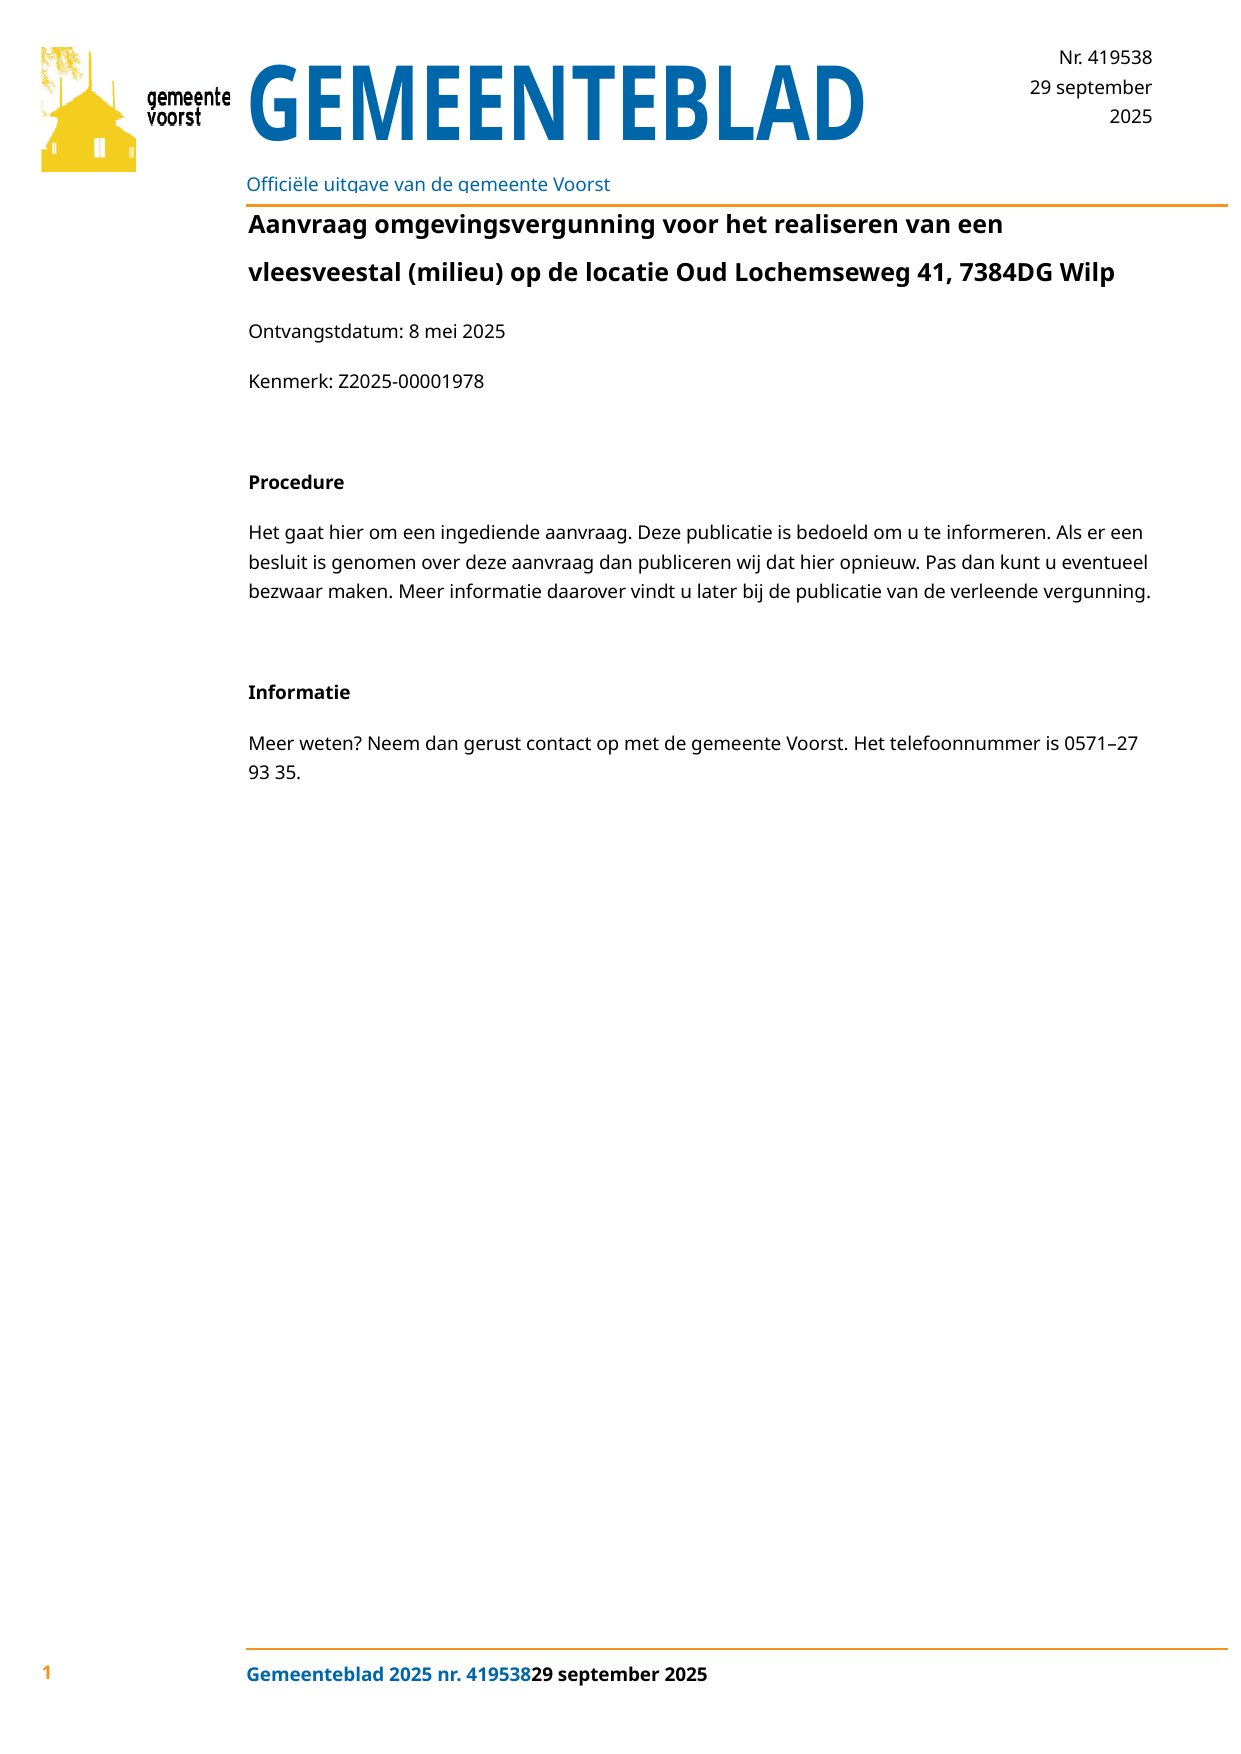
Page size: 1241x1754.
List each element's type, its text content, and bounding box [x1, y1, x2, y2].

text Procedure [248, 469, 1152, 495]
text Informatie [248, 679, 1152, 705]
text Aanvraag omgevingsvergunning voor het realiseren van een vleesveestal (milieu) op de locatie Oud Lochemseweg 41, 7384DG Wilp [248, 207, 1152, 288]
text Meer weten? Neem dan gerust contact op met de gemeente Voorst. Het telefoonnummer is 0571–27 93 35. [248, 730, 1152, 785]
text Het gaat hier om een ingediende aanvraag. Deze publicatie is bedoeld om u te informeren. Als er een besluit is genomen over deze aanvraag dan publiceren wij dat hier opnieuw. Pas dan kunt u eventueel bezwaar maken. Meer informatie daarover vindt u later bij de publicatie van de verleende vergunning. [248, 519, 1152, 604]
picture [41, 47, 231, 172]
text Ontvangstdatum: 8 mei 2025 [248, 318, 1152, 344]
text Kenmerk: Z2025-00001978 [248, 368, 1152, 394]
